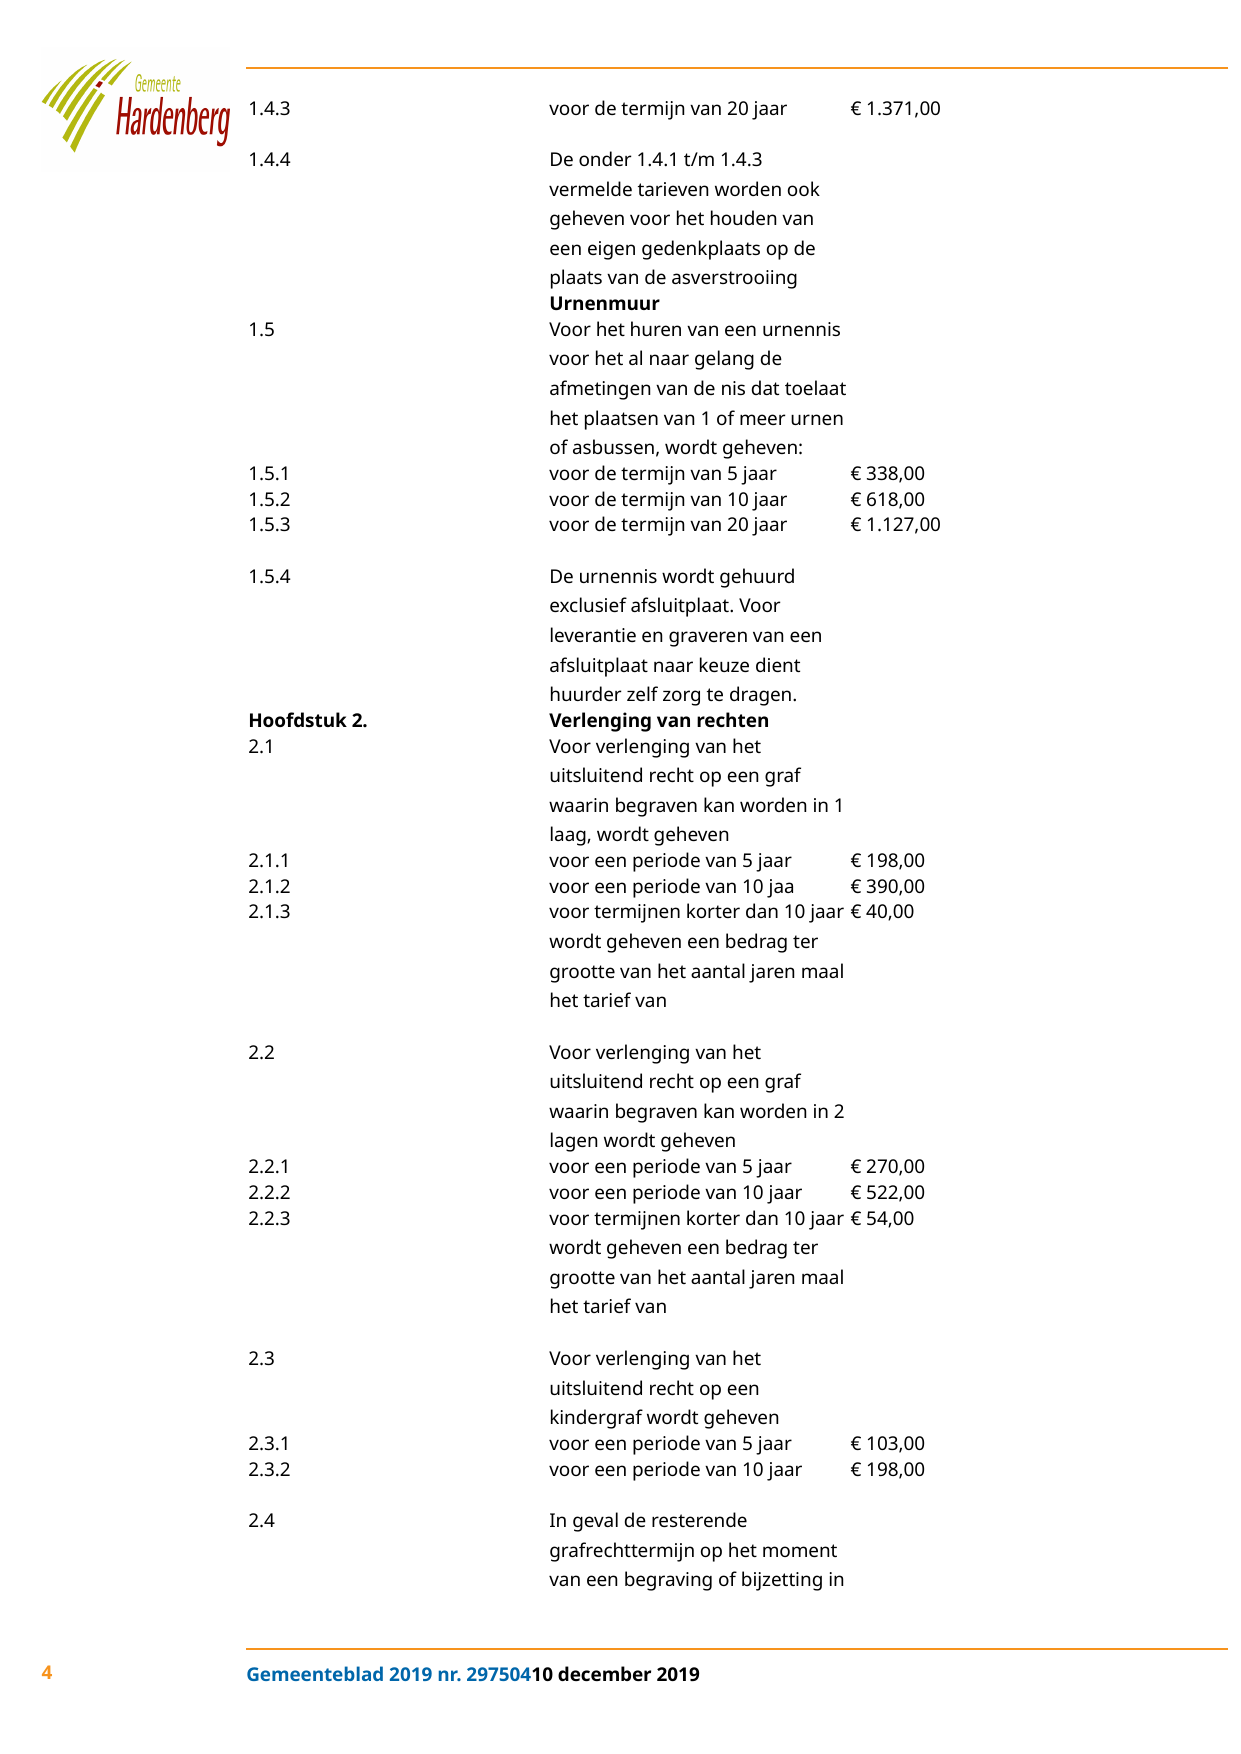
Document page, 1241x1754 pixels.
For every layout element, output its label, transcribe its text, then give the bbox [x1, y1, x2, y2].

table_cell 1.4.3 [248, 95, 549, 121]
table_cell [850, 563, 1152, 707]
table_cell 2.2.2 [248, 1179, 549, 1205]
table_cell [549, 1319, 850, 1345]
table_cell € 618,00 [850, 486, 1152, 512]
table_cell [850, 121, 1152, 146]
table_cell 2.1.2 [248, 873, 549, 899]
table_cell In geval de resterende grafrechttermijn op het moment van een begraving of bijzetting in [549, 1507, 850, 1592]
table_cell [850, 146, 1152, 290]
table_cell 1.4.4 [248, 146, 549, 290]
table_cell 2.3.1 [248, 1430, 549, 1456]
picture [41, 47, 231, 172]
table_cell voor een periode van 10 jaar [549, 1179, 850, 1205]
table_cell [850, 1039, 1152, 1153]
table_cell 1.5.4 [248, 563, 549, 707]
table_cell € 270,00 [850, 1154, 1152, 1179]
table_cell [850, 1507, 1152, 1592]
table_cell € 103,00 [850, 1430, 1152, 1456]
table_cell [549, 1481, 850, 1507]
table_cell [248, 1481, 549, 1507]
table_cell [850, 1345, 1152, 1430]
table_cell 2.1.3 [248, 899, 549, 1013]
table_cell 1.5 [248, 316, 549, 460]
table_cell € 522,00 [850, 1179, 1152, 1205]
table_cell Urnenmuur [549, 290, 850, 316]
table_cell Verlenging van rechten [549, 707, 850, 733]
table_cell [549, 537, 850, 563]
table_cell € 338,00 [850, 460, 1152, 486]
table_cell voor de termijn van 10 jaar [549, 486, 850, 512]
table_cell voor termijnen korter dan 10 jaar wordt geheven een bedrag ter grootte van het aantal jaren maal het tarief van [549, 1205, 850, 1319]
table_cell € 198,00 [850, 1456, 1152, 1481]
table_cell [248, 1319, 549, 1345]
table_cell [850, 733, 1152, 847]
table_cell Voor verlenging van het uitsluitend recht op een kindergraf wordt geheven [549, 1345, 850, 1430]
table_cell voor een periode van 10 jaar [549, 1456, 850, 1481]
table_cell 2.1 [248, 733, 549, 847]
table_cell voor een periode van 5 jaar [549, 1430, 850, 1456]
table_cell voor de termijn van 20 jaar [549, 512, 850, 537]
table_cell Hoofdstuk 2. [248, 707, 549, 733]
table_cell 1.5.3 [248, 512, 549, 537]
table_cell € 40,00 [850, 899, 1152, 1013]
table_cell Voor het huren van een urnennis voor het al naar gelang de afmetingen van de nis dat toelaat het plaatsen van 1 of meer urnen of asbussen, wordt geheven: [549, 316, 850, 460]
table_cell [549, 121, 850, 146]
table_cell voor de termijn van 20 jaar [549, 95, 850, 121]
table_cell [248, 1013, 549, 1039]
table_cell [549, 1013, 850, 1039]
table_cell 2.3 [248, 1345, 549, 1430]
table_cell € 1.371,00 [850, 95, 1152, 121]
table_cell voor een periode van 5 jaar [549, 1154, 850, 1179]
table_cell voor een periode van 10 jaa [549, 873, 850, 899]
table_cell De urnennis wordt gehuurd exclusief afsluitplaat. Voor leverantie en graveren van een afsluitplaat naar keuze dient huurder zelf zorg te dragen. [549, 563, 850, 707]
table_cell [248, 121, 549, 146]
table_cell 1.5.1 [248, 460, 549, 486]
table_cell € 198,00 [850, 847, 1152, 873]
table_cell [248, 537, 549, 563]
table_cell 2.1.1 [248, 847, 549, 873]
table_cell 2.2.3 [248, 1205, 549, 1319]
table_cell voor de termijn van 5 jaar [549, 460, 850, 486]
table_cell [850, 1013, 1152, 1039]
table_cell [850, 290, 1152, 316]
table_cell [850, 1319, 1152, 1345]
table_cell [850, 1481, 1152, 1507]
table_cell voor een periode van 5 jaar [549, 847, 850, 873]
table_cell 2.2 [248, 1039, 549, 1153]
table_cell 2.3.2 [248, 1456, 549, 1481]
table_cell [850, 537, 1152, 563]
table_cell voor termijnen korter dan 10 jaar wordt geheven een bedrag ter grootte van het aantal jaren maal het tarief van [549, 899, 850, 1013]
table_cell De onder 1.4.1 t/m 1.4.3 vermelde tarieven worden ook geheven voor het houden van een eigen gedenkplaats op de plaats van de asverstrooiing [549, 146, 850, 290]
table_cell [850, 316, 1152, 460]
table_cell [850, 707, 1152, 733]
table_cell € 1.127,00 [850, 512, 1152, 537]
table_cell 2.4 [248, 1507, 549, 1592]
table_cell Voor verlenging van het uitsluitend recht op een graf waarin begraven kan worden in 2 lagen wordt geheven [549, 1039, 850, 1153]
table_cell Voor verlenging van het uitsluitend recht op een graf waarin begraven kan worden in 1 laag, wordt geheven [549, 733, 850, 847]
table_cell 2.2.1 [248, 1154, 549, 1179]
table_cell 1.5.2 [248, 486, 549, 512]
table_cell [248, 290, 549, 316]
table_cell € 54,00 [850, 1205, 1152, 1319]
table_cell € 390,00 [850, 873, 1152, 899]
